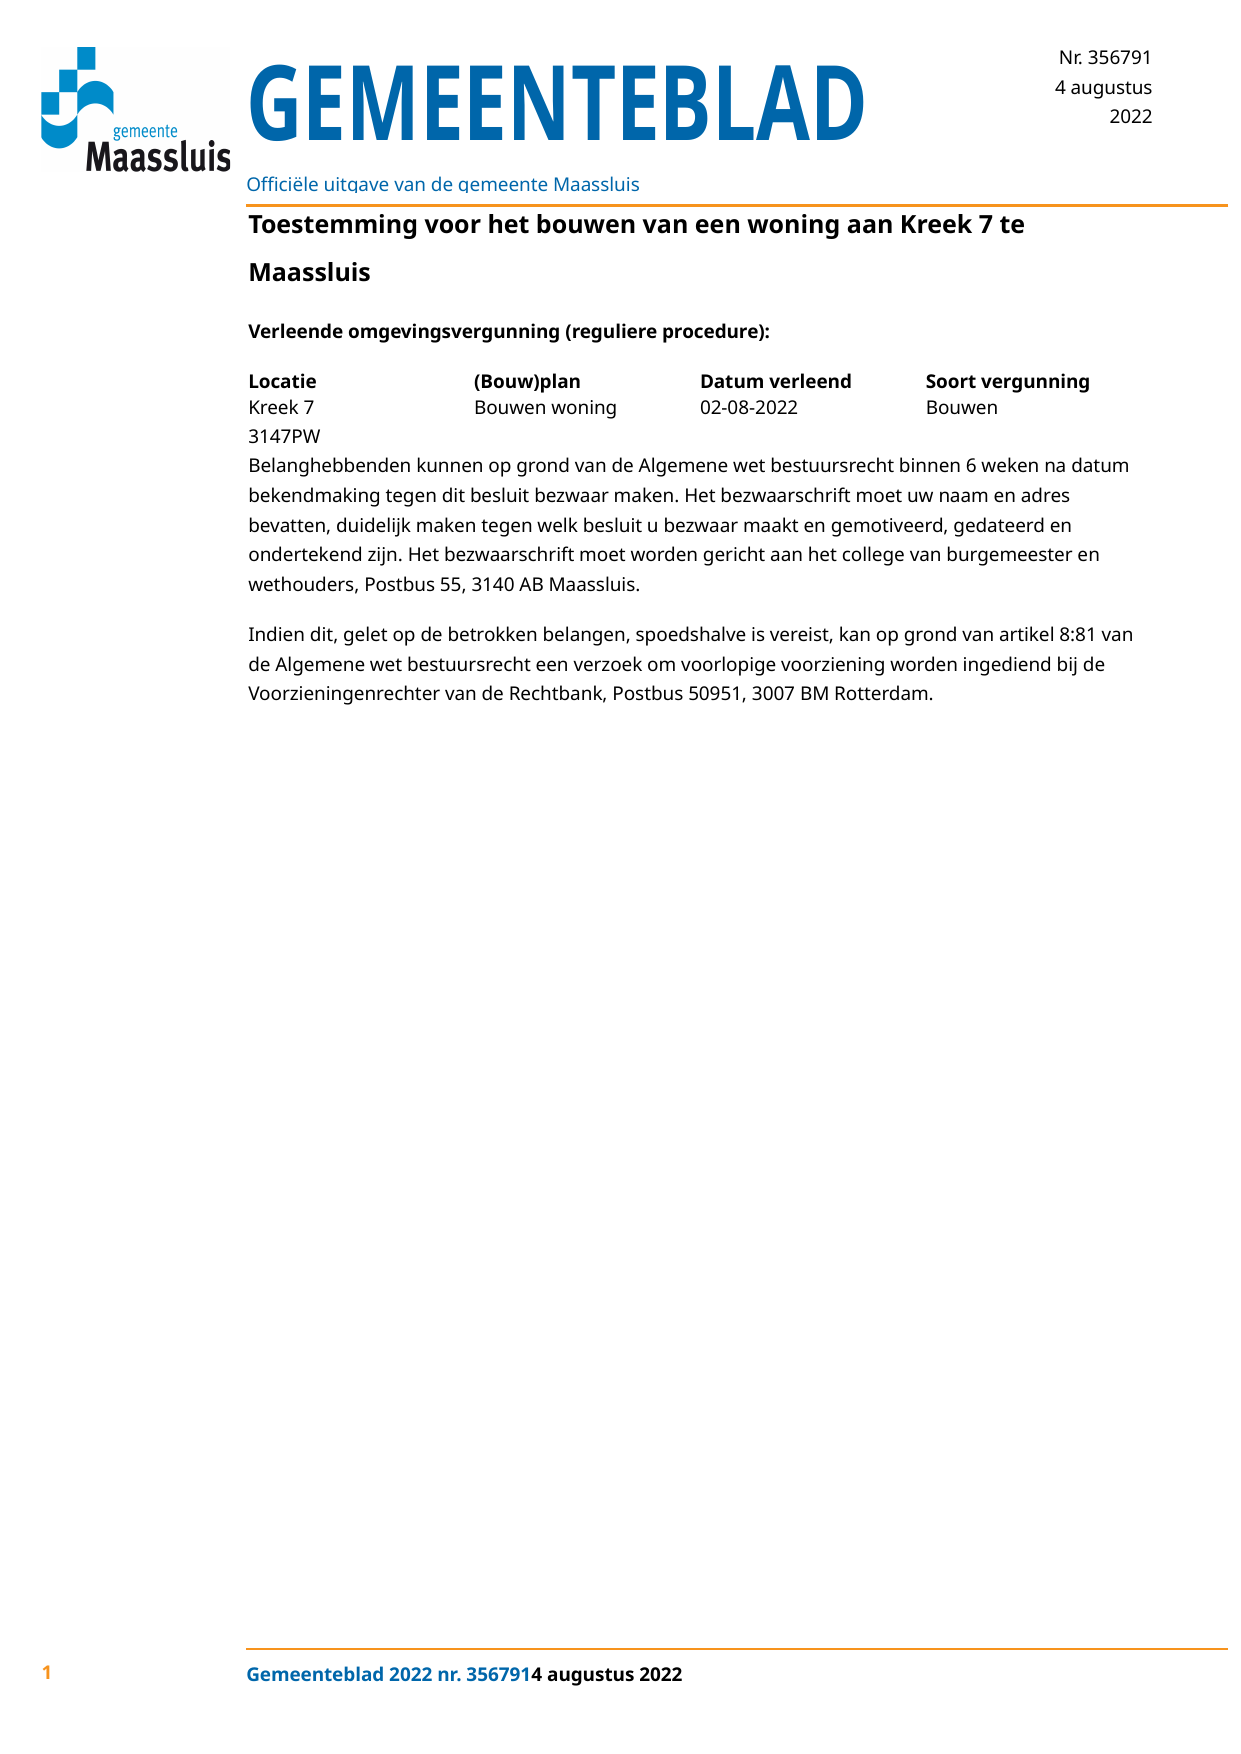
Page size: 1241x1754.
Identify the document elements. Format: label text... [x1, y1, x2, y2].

table_header (Bouw)plan [474, 369, 700, 394]
picture [41, 47, 231, 172]
table_header Datum verleend [700, 369, 926, 394]
picture [41, 47, 77, 92]
table_header Soort vergunning [926, 369, 1152, 394]
text Toestemming voor het bouwen van een woning aan Kreek 7 te Maassluis [248, 207, 1152, 288]
table_cell Bouwen [926, 394, 1152, 449]
table_cell Kreek 7 3147PW [248, 394, 474, 449]
text Indien dit, gelet op de betrokken belangen, spoedshalve is vereist, kan op grond van artikel 8:81 van de Algemene wet bestuursrecht een verzoek om voorlopige voorziening worden ingediend bij de Voorzieningenrechter van de Rechtbank, Postbus 50951, 3007 BM Rotterdam. [248, 621, 1152, 706]
text Belanghebbenden kunnen op grond van de Algemene wet bestuursrecht binnen 6 weken na datum bekendmaking tegen dit besluit bezwaar maken. Het bezwaarschrift moet uw naam en adres bevatten, duidelijk maken tegen welk besluit u bezwaar maakt en gemotiveerd, gedateerd en ondertekend zijn. Het bezwaarschrift moet worden gericht aan het college van burgemeester en wethouders, Postbus 55, 3140 AB Maassluis. [248, 453, 1152, 597]
text Verleende omgevingsvergunning (reguliere procedure): [248, 318, 1152, 344]
table_cell Bouwen woning [474, 394, 700, 449]
table_header Locatie [248, 369, 474, 394]
table_cell 02-08-2022 [700, 394, 926, 449]
